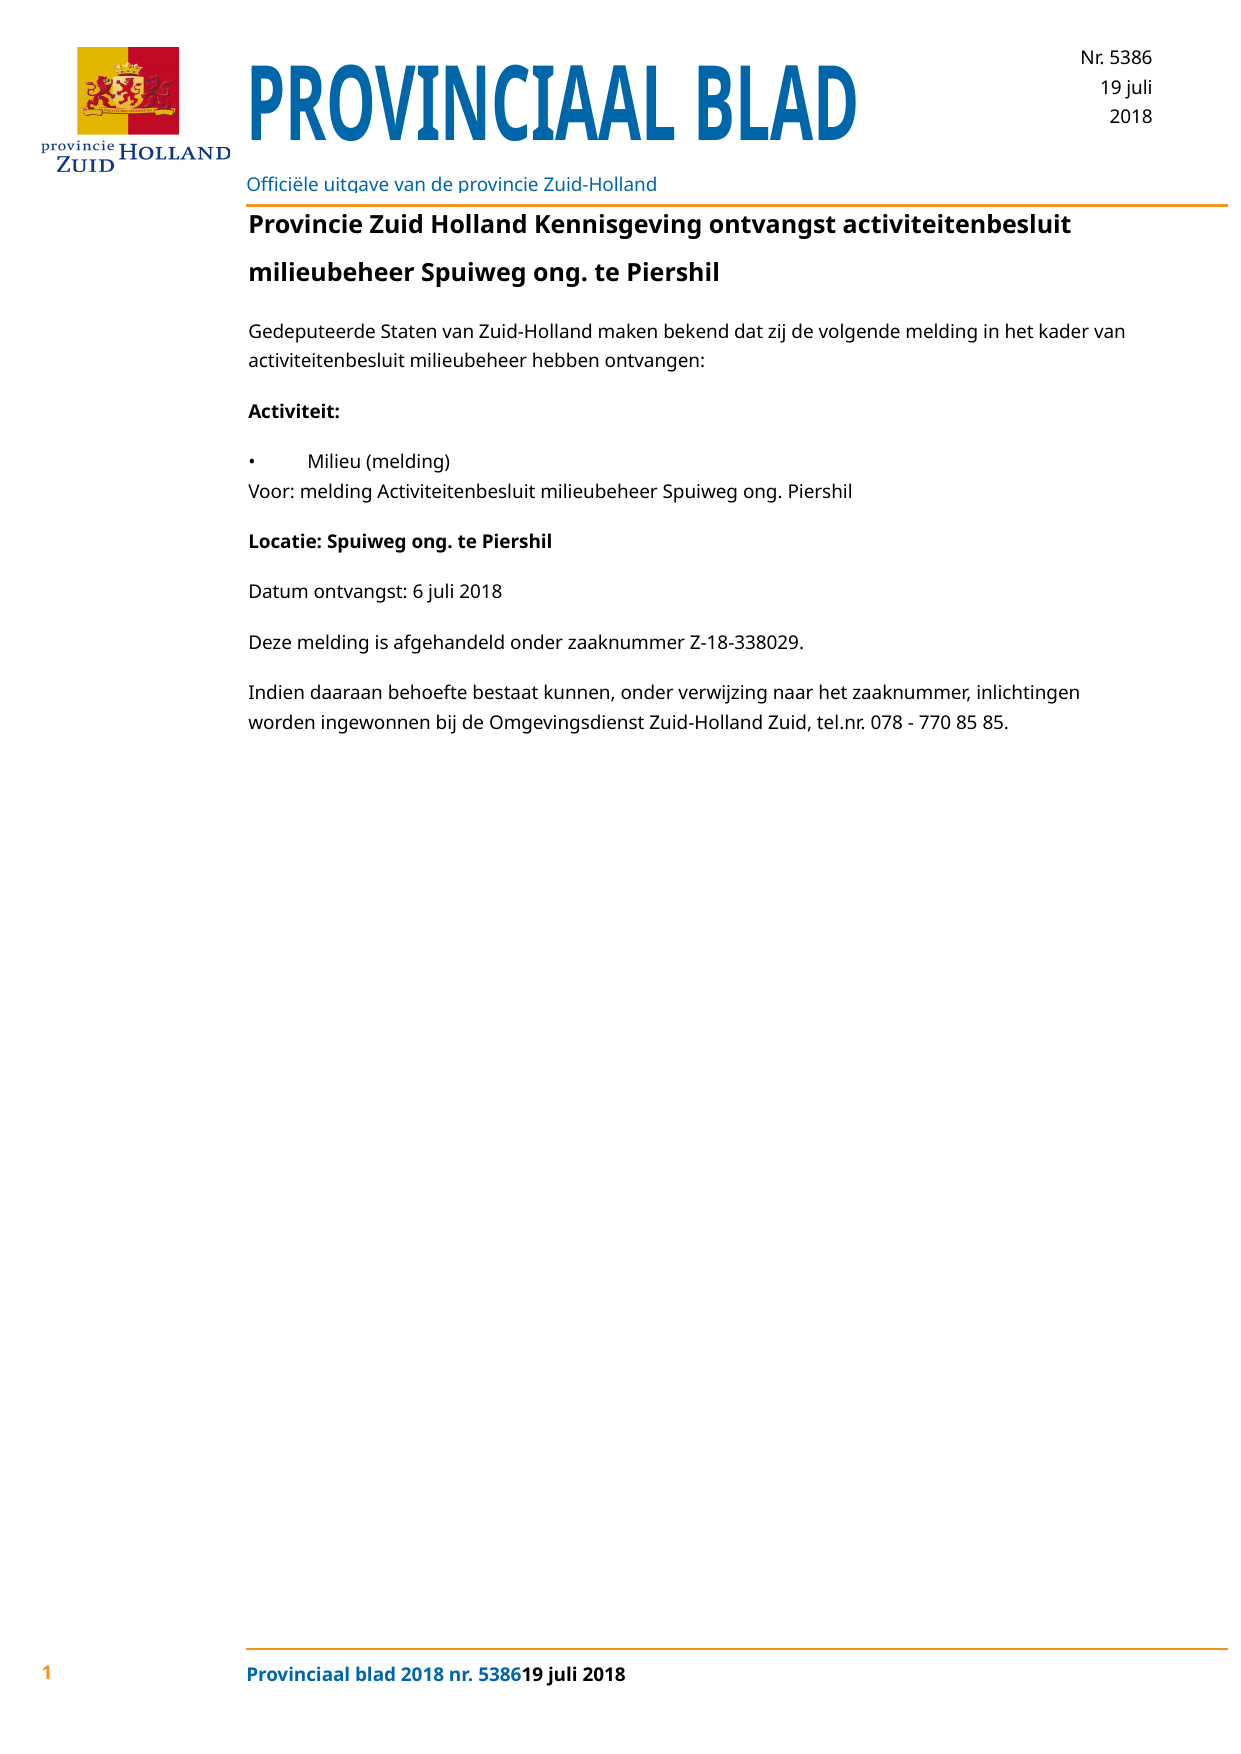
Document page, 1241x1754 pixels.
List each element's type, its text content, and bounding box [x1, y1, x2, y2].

text Deze melding is afgehandeld onder zaaknummer Z-18-338029. [248, 629, 1152, 655]
text Provincie Zuid Holland Kennisgeving ontvangst activiteitenbesluit milieubeheer Spuiweg ong. te Piershil [248, 207, 1152, 288]
text Activiteit: [248, 398, 1152, 424]
text Locatie: Spuiweg ong. te Piershil [248, 528, 1152, 554]
list Milieu (melding) [248, 448, 1152, 474]
text Datum ontvangst: 6 juli 2018 [248, 579, 1152, 604]
picture [41, 47, 231, 172]
text Indien daaraan behoefte bestaat kunnen, onder verwijzing naar het zaaknummer, inlichtingen worden ingewonnen bij de Omgevingsdienst Zuid-Holland Zuid, tel.nr. 078 - 770 85 85. [248, 679, 1152, 735]
text Gedeputeerde Staten van Zuid-Holland maken bekend dat zij de volgende melding in het kader van activiteitenbesluit milieubeheer hebben ontvangen: [248, 318, 1152, 373]
text Voor: melding Activiteitenbesluit milieubeheer Spuiweg ong. Piershil [248, 478, 1152, 504]
